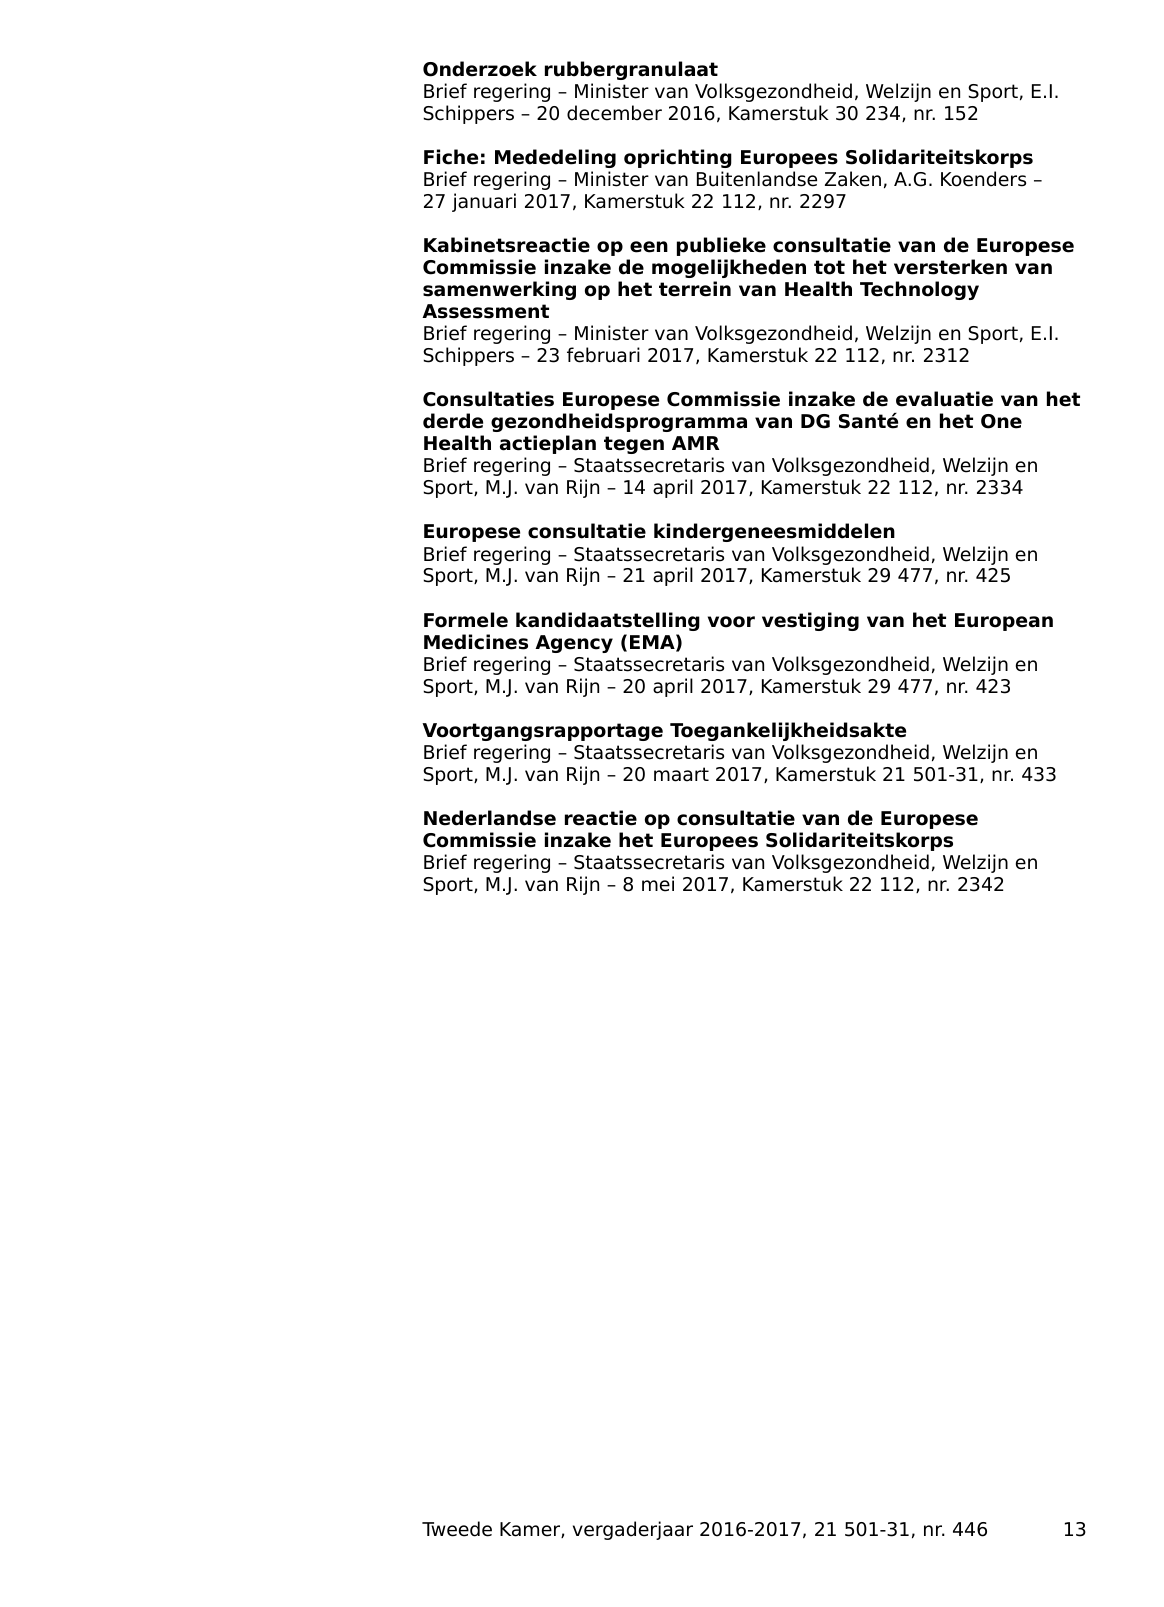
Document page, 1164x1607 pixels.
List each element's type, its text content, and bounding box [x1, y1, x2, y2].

text Onderzoek rubbergranulaat [422, 59, 1087, 81]
text Europese consultatie kindergeneesmiddelen [422, 521, 1087, 543]
text Brief regering – Minister van Volksgezondheid, Welzijn en Sport, E.I. Schippers – 20 december 2016, Kamerstuk 30 234, nr. 152 [422, 81, 1087, 125]
text Brief regering – Staatssecretaris van Volksgezondheid, Welzijn en Sport, M.J. van Rijn – 20 maart 2017, Kamerstuk 21 501-31, nr. 433 [422, 742, 1087, 786]
text Kabinetsreactie op een publieke consultatie van de Europese Commissie inzake de mogelijkheden tot het versterken van samenwerking op het terrein van Health Technology Assessment [422, 235, 1087, 323]
text Brief regering – Staatssecretaris van Volksgezondheid, Welzijn en Sport, M.J. van Rijn – 8 mei 2017, Kamerstuk 22 112, nr. 2342 [422, 852, 1087, 896]
text Brief regering – Staatssecretaris van Volksgezondheid, Welzijn en Sport, M.J. van Rijn – 21 april 2017, Kamerstuk 29 477, nr. 425 [422, 543, 1087, 587]
text Fiche: Mededeling oprichting Europees Solidariteitskorps [422, 147, 1087, 169]
text Brief regering – Minister van Volksgezondheid, Welzijn en Sport, E.I. Schippers – 23 februari 2017, Kamerstuk 22 112, nr. 2312 [422, 323, 1087, 367]
text Nederlandse reactie op consultatie van de Europese Commissie inzake het Europees Solidariteitskorps [422, 808, 1087, 852]
text Formele kandidaatstelling voor vestiging van het European Medicines Agency (EMA) [422, 609, 1087, 653]
text Brief regering – Staatssecretaris van Volksgezondheid, Welzijn en Sport, M.J. van Rijn – 14 april 2017, Kamerstuk 22 112, nr. 2334 [422, 455, 1087, 499]
text Brief regering – Staatssecretaris van Volksgezondheid, Welzijn en Sport, M.J. van Rijn – 20 april 2017, Kamerstuk 29 477, nr. 423 [422, 653, 1087, 697]
text Brief regering – Minister van Buitenlandse Zaken, A.G. Koenders – 27 januari 2017, Kamerstuk 22 112, nr. 2297 [422, 169, 1087, 213]
text Voortgangsrapportage Toegankelijkheidsakte [422, 720, 1087, 742]
text Consultaties Europese Commissie inzake de evaluatie van het derde gezondheidsprogramma van DG Santé en het One Health actieplan tegen AMR [422, 389, 1087, 455]
